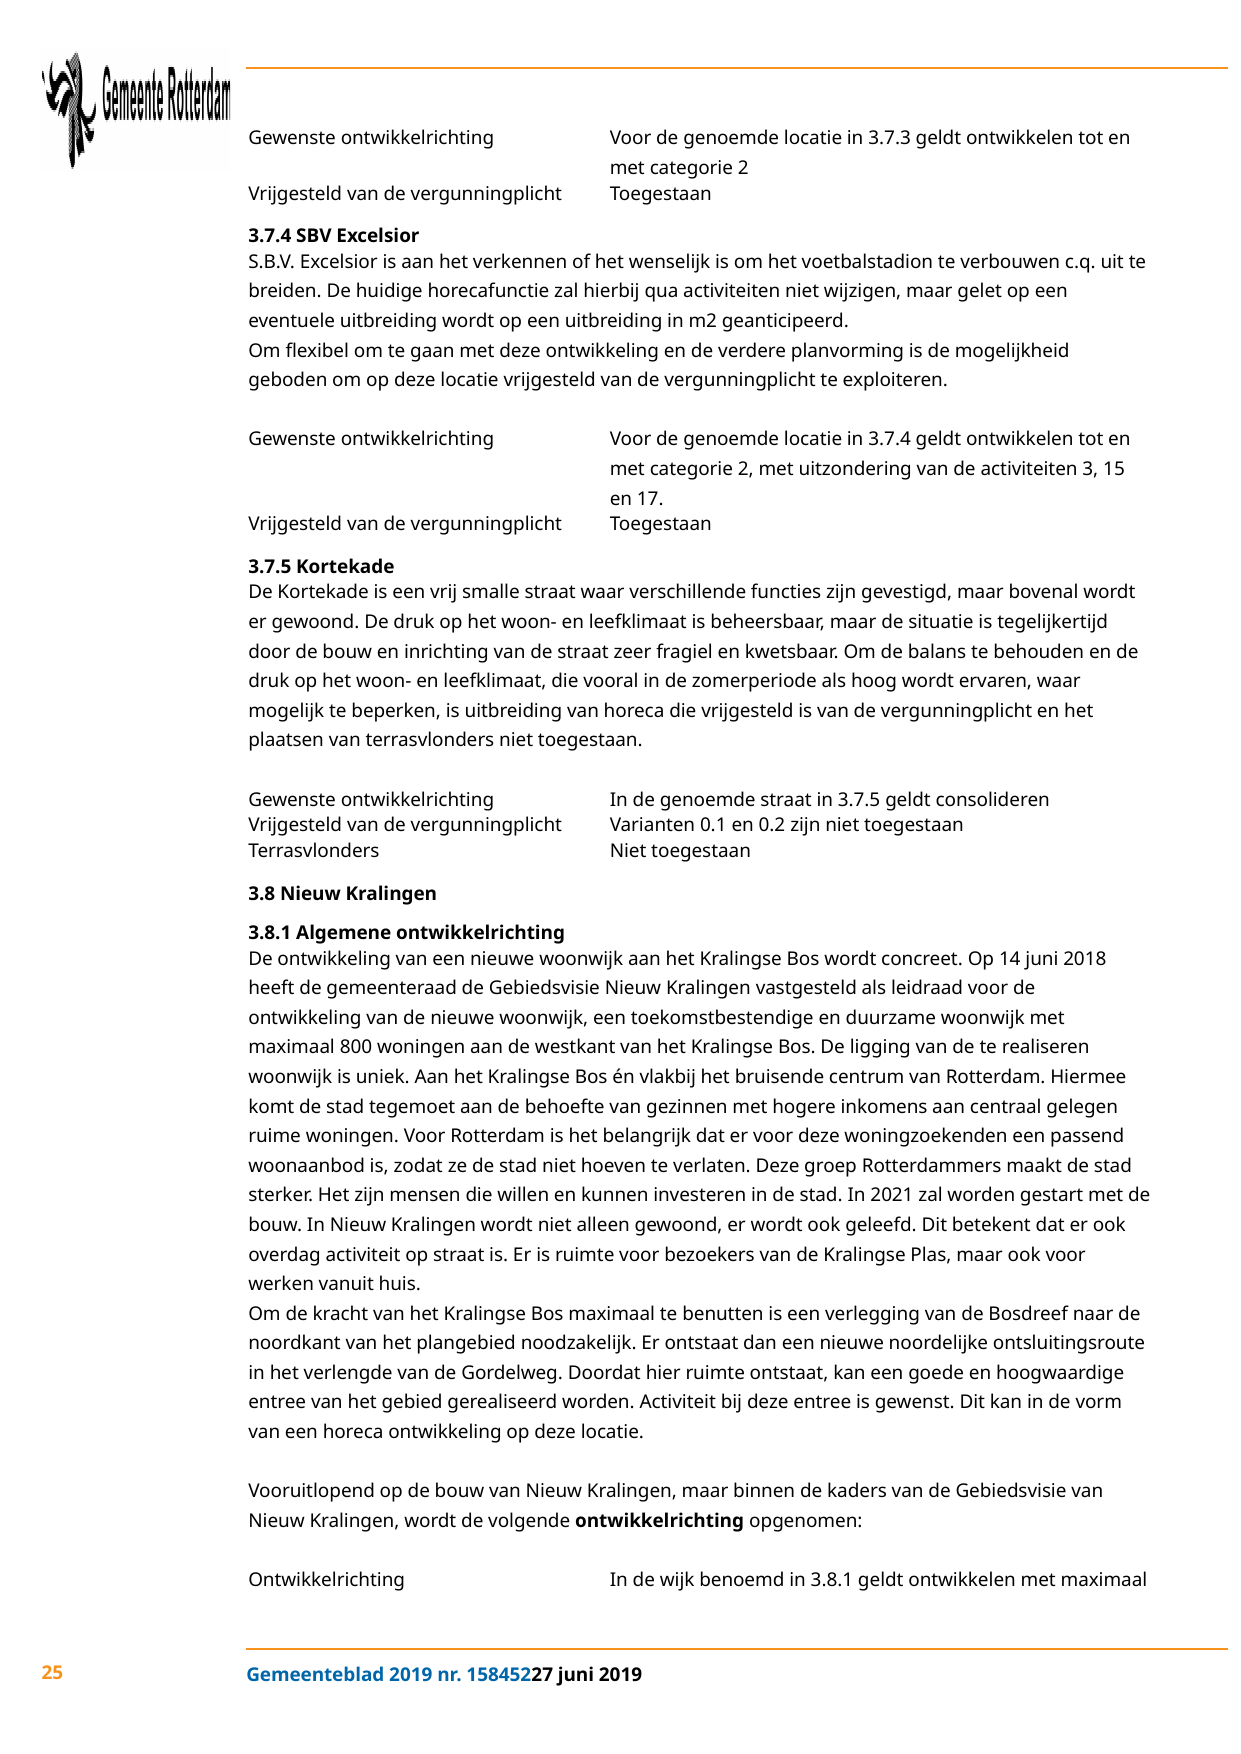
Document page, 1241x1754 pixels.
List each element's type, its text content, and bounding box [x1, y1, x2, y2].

table_header Voor de genoemde locatie in 3.7.3 geldt ontwikkelen tot en met categorie 2 [610, 125, 1152, 180]
table_cell Terrasvlonders [248, 838, 609, 863]
text De Kortekade is een vrij smalle straat waar verschillende functies zijn gevestigd, maar bovenal wordt er gewoond. De druk op het woon- en leefklimaat is beheersbaar, maar de situatie is tegelijkertijd door de bouw en inrichting van de straat zeer fragiel en kwetsbaar. Om de balans te behouden en de druk op het woon- en leefklimaat, die vooral in de zomerperiode als hoog wordt ervaren, waar mogelijk te beperken, is uitbreiding van horeca die vrijgesteld is van de vergunningplicht en het plaatsen van terrasvlonders niet toegestaan. [248, 579, 1152, 752]
text De ontwikkeling van een nieuwe woonwijk aan het Kralingse Bos wordt concreet. Op 14 juni 2018 heeft de gemeenteraad de Gebiedsvisie Nieuw Kralingen vastgesteld als leidraad voor de ontwikkeling van de nieuwe woonwijk, een toekomstbestendige en duurzame woonwijk met maximaal 800 woningen aan de westkant van het Kralingse Bos. De ligging van de te realiseren woonwijk is uniek. Aan het Kralingse Bos én vlakbij het bruisende centrum van Rotterdam. Hiermee komt de stad tegemoet aan de behoefte van gezinnen met hogere inkomens aan centraal gelegen ruime woningen. Voor Rotterdam is het belangrijk dat er voor deze woningzoekenden een passend woonaanbod is, zodat ze de stad niet hoeven te verlaten. Deze groep Rotterdammers maakt de stad sterker. Het zijn mensen die willen en kunnen investeren in de stad. In 2021 zal worden gestart met de bouw. In Nieuw Kralingen wordt niet alleen gewoond, er wordt ook geleefd. Dit betekent dat er ook overdag activiteit op straat is. Er is ruimte voor bezoekers van de Kralingse Plas, maar ook voor werken vanuit huis. [248, 945, 1152, 1296]
table_cell Toegestaan [610, 511, 1152, 536]
text Vooruitlopend op de bouw van Nieuw Kralingen, maar binnen de kaders van de Gebiedsvisie van Nieuw Kralingen, wordt de volgende ontwikkelrichting opgenomen: [248, 1477, 1152, 1533]
table_cell Toegestaan [610, 180, 1152, 206]
table_header In de wijk benoemd in 3.8.1 geldt ontwikkelen met maximaal [610, 1566, 1152, 1592]
table_cell Niet toegestaan [610, 838, 1152, 863]
table_cell Vrijgesteld van de vergunningplicht [248, 511, 609, 536]
text 3.7.4 SBV Excelsior [248, 222, 1152, 248]
text Om flexibel om te gaan met deze ontwikkeling en de verdere planvorming is de mogelijkheid geboden om op deze locatie vrijgesteld van de vergunningplicht te exploiteren. [248, 337, 1152, 392]
text 3.8 Nieuw Kralingen [248, 880, 1152, 906]
table_header In de genoemde straat in 3.7.5 geldt consolideren [610, 786, 1152, 812]
table_cell Vrijgesteld van de vergunningplicht [248, 812, 609, 837]
table_header Gewenste ontwikkelrichting [248, 125, 609, 180]
table_header Voor de genoemde locatie in 3.7.4 geldt ontwikkelen tot en met categorie 2, met uitzondering van de activiteiten 3, 15 en 17. [610, 426, 1152, 511]
picture [41, 47, 231, 172]
text 3.7.5 Kortekade [248, 553, 1152, 579]
table_header Gewenste ontwikkelrichting [248, 786, 609, 812]
table_header Gewenste ontwikkelrichting [248, 426, 609, 511]
table_cell Vrijgesteld van de vergunningplicht [248, 180, 609, 206]
text Om de kracht van het Kralingse Bos maximaal te benutten is een verlegging van de Bosdreef naar de noordkant van het plangebied noodzakelijk. Er ontstaat dan een nieuwe noordelijke ontsluitingsroute in het verlengde van de Gordelweg. Doordat hier ruimte ontstaat, kan een goede en hoogwaardige entree van het gebied gerealiseerd worden. Activiteit bij deze entree is gewenst. Dit kan in de vorm van een horeca ontwikkeling op deze locatie. [248, 1300, 1152, 1444]
text S.B.V. Excelsior is aan het verkennen of het wenselijk is om het voetbalstadion te verbouwen c.q. uit te breiden. De huidige horecafunctie zal hierbij qua activiteiten niet wijzigen, maar gelet op een eventuele uitbreiding wordt op een uitbreiding in m2 geanticipeerd. [248, 248, 1152, 333]
text 3.8.1 Algemene ontwikkelrichting [248, 919, 1152, 945]
table_header Ontwikkelrichting [248, 1566, 609, 1592]
table_cell Varianten 0.1 en 0.2 zijn niet toegestaan [610, 812, 1152, 837]
